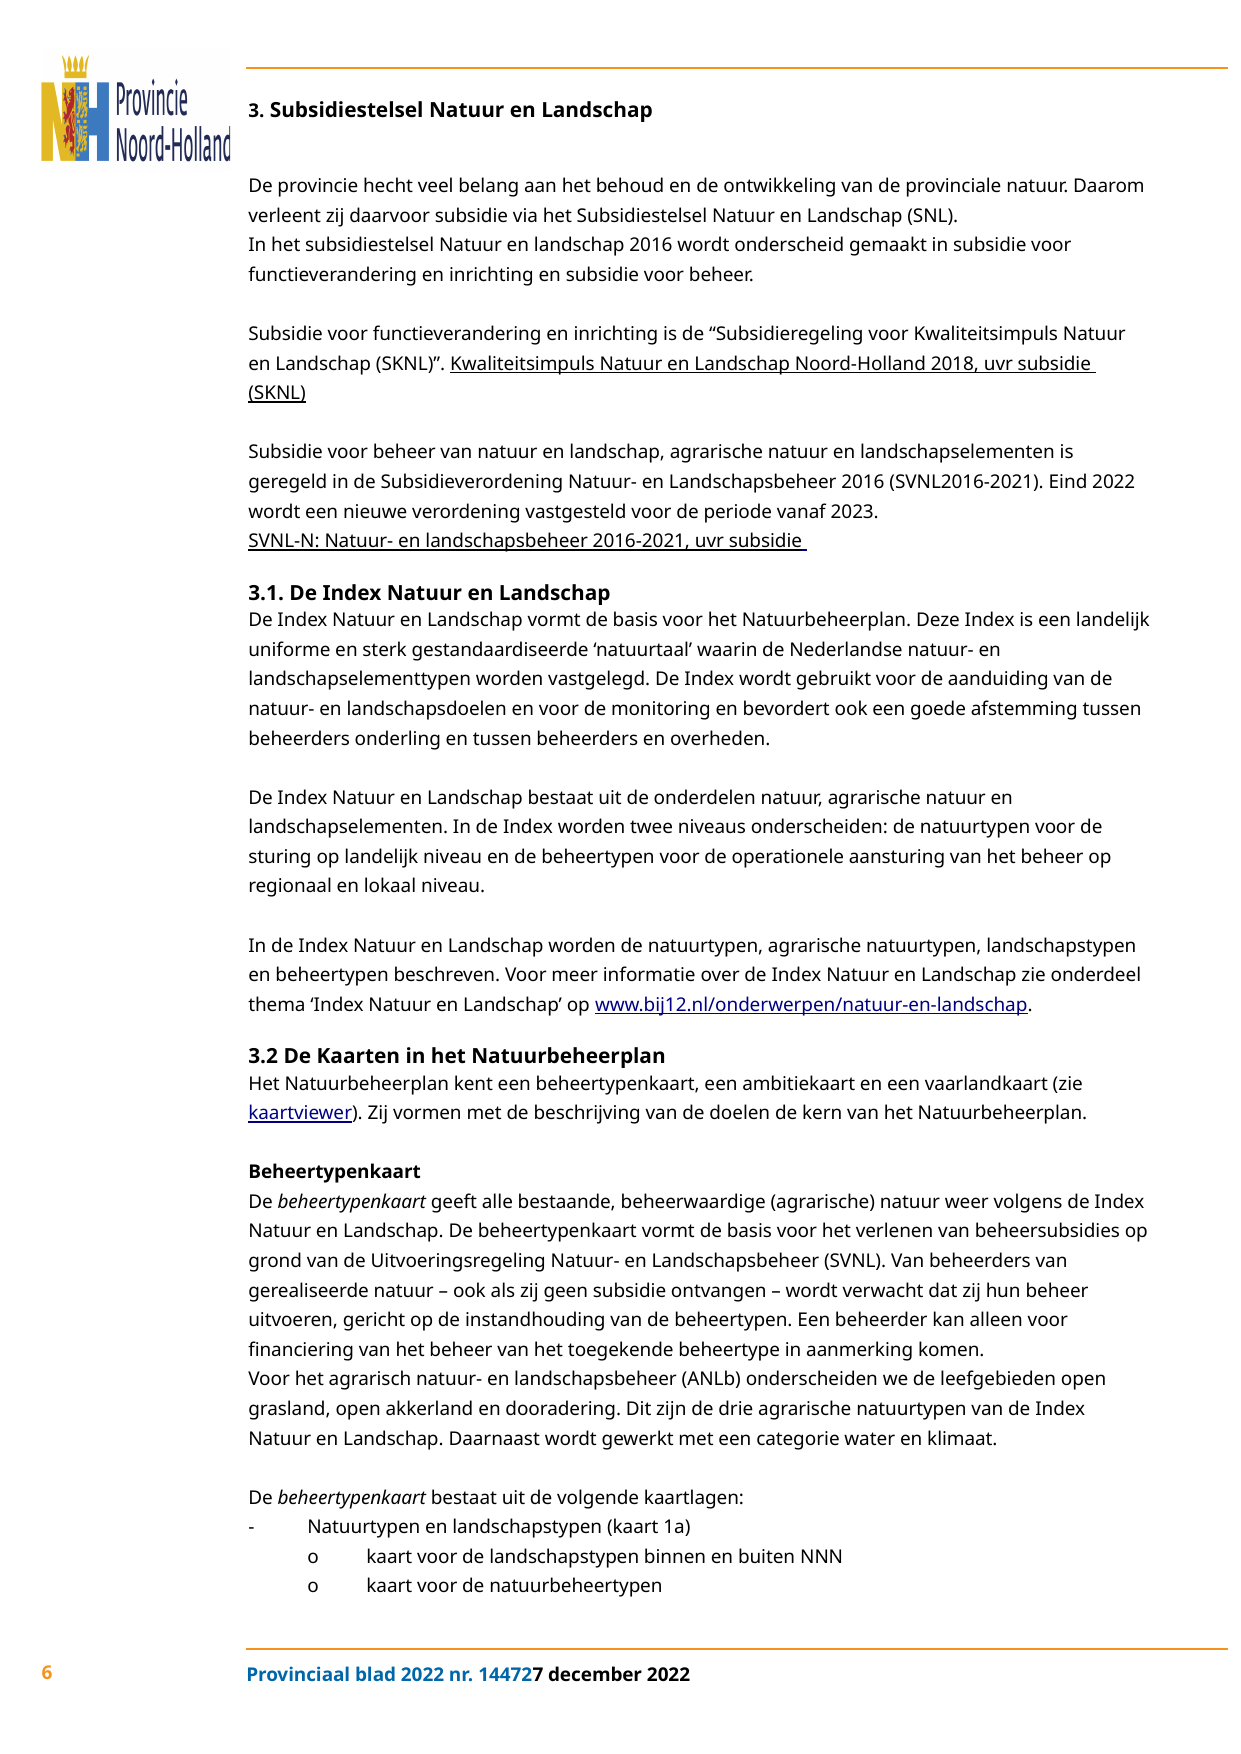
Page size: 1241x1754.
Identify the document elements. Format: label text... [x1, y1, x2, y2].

list Natuurtypen en landschapstypen (kaart 1a) [248, 1513, 1152, 1539]
text De Index Natuur en Landschap bestaat uit de onderdelen natuur, agrarische natuur en landschapselementen. In de Index worden twee niveaus onderscheiden: de natuurtypen voor de sturing op landelijk niveau en de beheertypen voor de operationele aansturing van het beheer op regionaal en lokaal niveau. [248, 784, 1152, 898]
text Beheertypenkaart [248, 1158, 1152, 1184]
list kaart voor de landschapstypen binnen en buiten NNN [307, 1543, 1152, 1569]
text Voor het agrarisch natuur- en landschapsbeheer (ANLb) onderscheiden we de leefgebieden open grasland, open akkerland en dooradering. Dit zijn de drie agrarische natuurtypen van de Index Natuur en Landschap. Daarnaast wordt gewerkt met een categorie water en klimaat. [248, 1366, 1152, 1451]
text In het subsidiestelsel Natuur en landschap 2016 wordt onderscheid gemaakt in subsidie voor functieverandering en inrichting en subsidie voor beheer. [248, 232, 1152, 287]
picture [41, 47, 231, 172]
text 3. Subsidiestelsel Natuur en Landschap [248, 95, 1152, 123]
text De beheertypenkaart geeft alle bestaande, beheerwaardige (agrarische) natuur weer volgens de Index Natuur en Landschap. De beheertypenkaart vormt de basis voor het verlenen van beheersubsidies op grond van de Uitvoeringsregeling Natuur- en Landschapsbeheer (SVNL). Van beheerders van gerealiseerde natuur – ook als zij geen subsidie ontvangen – wordt verwacht dat zij hun beheer uitvoeren, gericht op de instandhouding van de beheertypen. Een beheerder kan alleen voor financiering van het beheer van het toegekende beheertype in aanmerking komen. [248, 1188, 1152, 1362]
list kaart voor de natuurbeheertypen [307, 1573, 1152, 1598]
text SVNL-N: Natuur- en landschapsbeheer 2016-2021, uvr subsidie [248, 527, 1152, 553]
text Het Natuurbeheerplan kent een beheertypenkaart, een ambitiekaart en een vaarlandkaart (zie kaartviewer). Zij vormen met de beschrijving van de doelen de kern van het Natuurbeheerplan. [248, 1070, 1152, 1125]
text In de Index Natuur en Landschap worden de natuurtypen, agrarische natuurtypen, landschapstypen en beheertypen beschreven. Voor meer informatie over de Index Natuur en Landschap zie onderdeel thema ‘Index Natuur en Landschap’ op www.bij12.nl/onderwerpen/natuur-en-landschap. [248, 932, 1152, 1017]
text Subsidie voor functieverandering en inrichting is de “Subsidieregeling voor Kwaliteitsimpuls Natuur [248, 320, 1152, 346]
text De beheertypenkaart bestaat uit de volgende kaartlagen: [248, 1484, 1152, 1510]
text 3.2 De Kaarten in het Natuurbeheerplan [248, 1041, 1152, 1070]
text 3.1. De Index Natuur en Landschap [248, 578, 1152, 606]
text De provincie hecht veel belang aan het behoud en de ontwikkeling van de provinciale natuur. Daarom verleent zij daarvoor subsidie via het Subsidiestelsel Natuur en Landschap (SNL). [248, 172, 1152, 228]
text De Index Natuur en Landschap vormt de basis voor het Natuurbeheerplan. Deze Index is een landelijk uniforme en sterk gestandaardiseerde ‘natuurtaal’ waarin de Nederlandse natuur- en landschapselementtypen worden vastgelegd. De Index wordt gebruikt voor de aanduiding van de natuur- en landschapsdoelen en voor de monitoring en bevordert ook een goede afstemming tussen beheerders onderling en tussen beheerders en overheden. [248, 606, 1152, 750]
text en Landschap (SKNL)”. Kwaliteitsimpuls Natuur en Landschap Noord-Holland 2018, uvr subsidie (SKNL) [248, 350, 1152, 405]
text Subsidie voor beheer van natuur en landschap, agrarische natuur en landschapselementen is geregeld in de Subsidieverordening Natuur- en Landschapsbeheer 2016 (SVNL2016-2021). Eind 2022 wordt een nieuwe verordening vastgesteld voor de periode vanaf 2023. [248, 439, 1152, 524]
